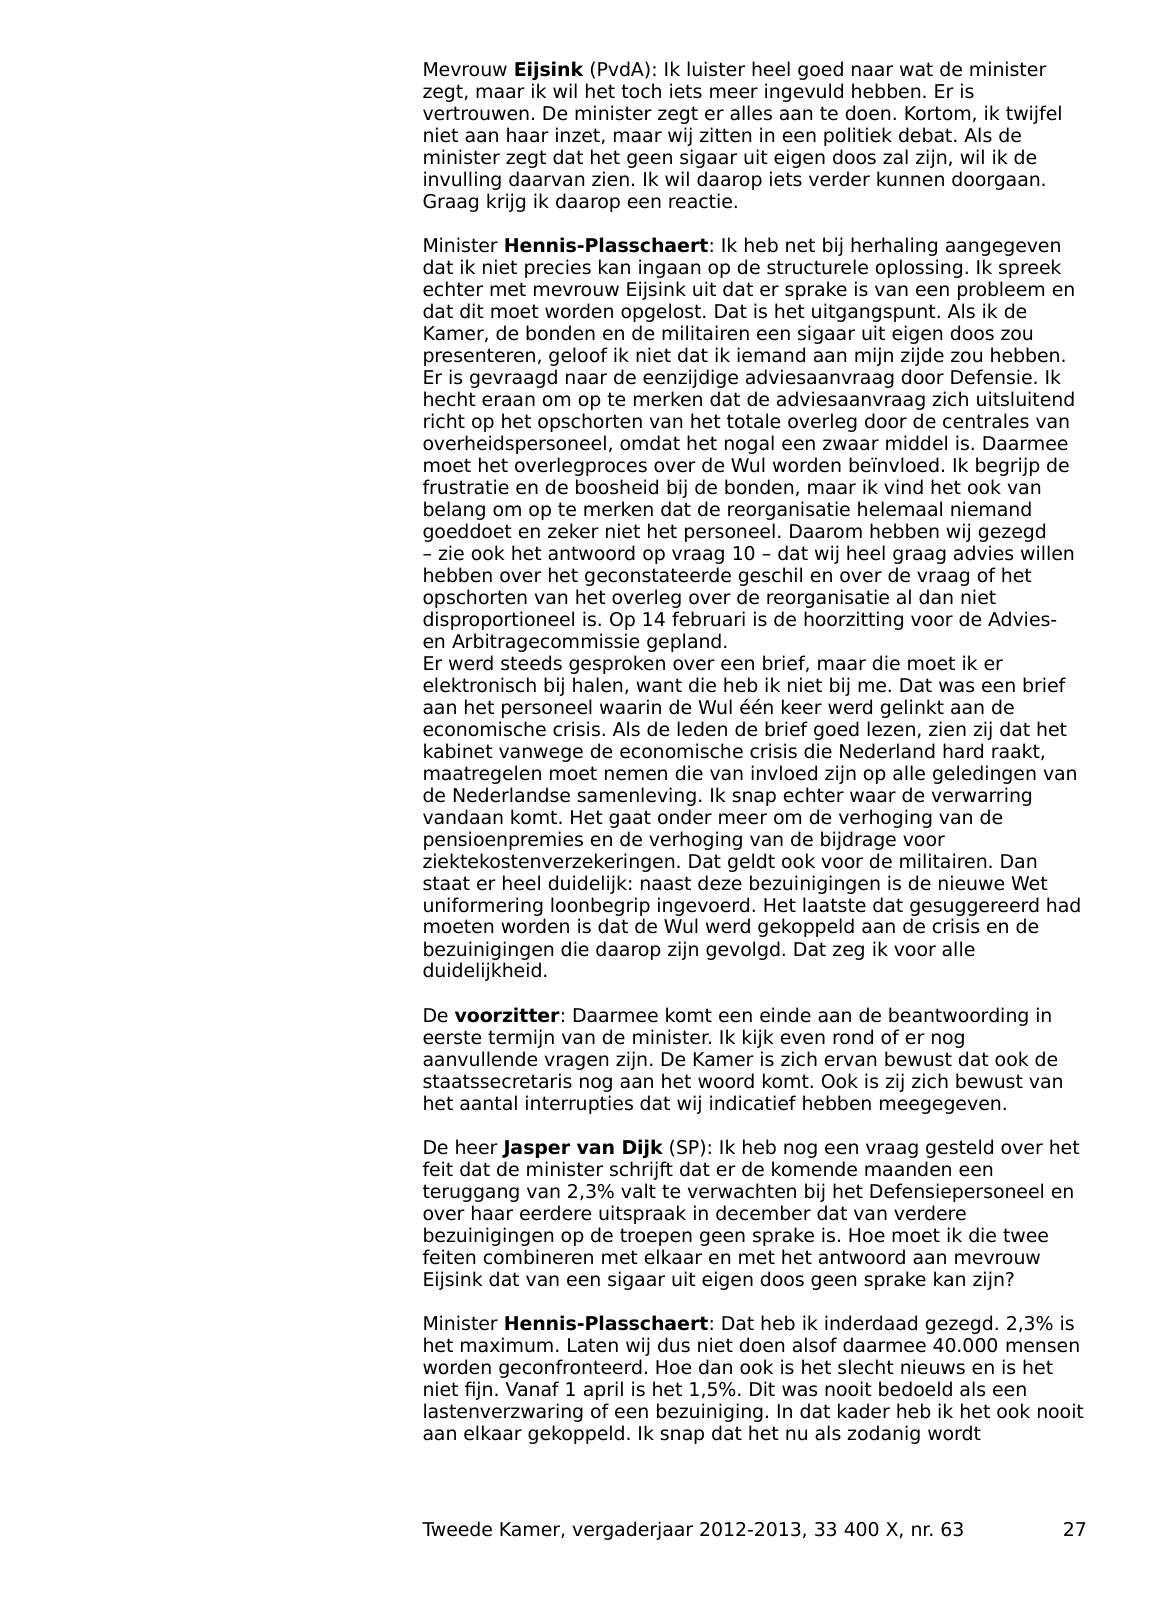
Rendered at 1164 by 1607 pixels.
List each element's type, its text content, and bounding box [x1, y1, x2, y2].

text Er is gevraagd naar de eenzijdige adviesaanvraag door Defensie. Ik hecht eraan om op te merken dat de adviesaanvraag zich uitsluitend richt op het opschorten van het totale overleg door de centrales van overheidspersoneel, omdat het nogal een zwaar middel is. Daarmee moet het overlegproces over de Wul worden beïnvloed. Ik begrijp de frustratie en de boosheid bij de bonden, maar ik vind het ook van belang om op te merken dat de reorganisatie helemaal niemand goeddoet en zeker niet het personeel. Daarom hebben wij gezegd – zie ook het antwoord op vraag 10 – dat wij heel graag advies willen hebben over het geconstateerde geschil en over de vraag of het opschorten van het overleg over de reorganisatie al dan niet disproportioneel is. Op 14 februari is de hoorzitting voor de Advies- en Arbitragecommissie gepland. [422, 367, 1087, 653]
text De heer Jasper van Dijk (SP): Ik heb nog een vraag gesteld over het feit dat de minister schrijft dat er de komende maanden een teruggang van 2,3% valt te verwachten bij het Defensiepersoneel en over haar eerdere uitspraak in december dat van verdere bezuinigingen op de troepen geen sprake is. Hoe moet ik die twee feiten combineren met elkaar en met het antwoord aan mevrouw Eijsink dat van een sigaar uit eigen doos geen sprake kan zijn? [422, 1137, 1087, 1291]
text Mevrouw Eijsink (PvdA): Ik luister heel goed naar wat de minister zegt, maar ik wil het toch iets meer ingevuld hebben. Er is vertrouwen. De minister zegt er alles aan te doen. Kortom, ik twijfel niet aan haar inzet, maar wij zitten in een politiek debat. Als de minister zegt dat het geen sigaar uit eigen doos zal zijn, wil ik de invulling daarvan zien. Ik wil daarop iets verder kunnen doorgaan. Graag krijg ik daarop een reactie. [422, 59, 1087, 213]
text Minister Hennis-Plasschaert: Ik heb net bij herhaling aangegeven dat ik niet precies kan ingaan op de structurele oplossing. Ik spreek echter met mevrouw Eijsink uit dat er sprake is van een probleem en dat dit moet worden opgelost. Dat is het uitgangspunt. Als ik de Kamer, de bonden en de militairen een sigaar uit eigen doos zou presenteren, geloof ik niet dat ik iemand aan mijn zijde zou hebben. [422, 235, 1087, 367]
text Minister Hennis-Plasschaert: Dat heb ik inderdaad gezegd. 2,3% is het maximum. Laten wij dus niet doen alsof daarmee 40.000 mensen worden geconfronteerd. Hoe dan ook is het slecht nieuws en is het niet fijn. Vanaf 1 april is het 1,5%. Dit was nooit bedoeld als een lastenverzwaring of een bezuiniging. In dat kader heb ik het ook nooit aan elkaar gekoppeld. Ik snap dat het nu als zodanig wordt [422, 1313, 1087, 1444]
text De voorzitter: Daarmee komt een einde aan de beantwoording in eerste termijn van de minister. Ik kijk even rond of er nog aanvullende vragen zijn. De Kamer is zich ervan bewust dat ook de staatssecretaris nog aan het woord komt. Ook is zij zich bewust van het aantal interrupties dat wij indicatief hebben meegegeven. [422, 1004, 1087, 1114]
text Er werd steeds gesproken over een brief, maar die moet ik er elektronisch bij halen, want die heb ik niet bij me. Dat was een brief aan het personeel waarin de Wul één keer werd gelinkt aan de economische crisis. Als de leden de brief goed lezen, zien zij dat het kabinet vanwege de economische crisis die Nederland hard raakt, maatregelen moet nemen die van invloed zijn op alle geledingen van de Nederlandse samenleving. Ik snap echter waar de verwarring vandaan komt. Het gaat onder meer om de verhoging van de pensioenpremies en de verhoging van de bijdrage voor ziektekostenverzekeringen. Dat geldt ook voor de militairen. Dan staat er heel duidelijk: naast deze bezuinigingen is de nieuwe Wet uniformering loonbegrip ingevoerd. Het laatste dat gesuggereerd had moeten worden is dat de Wul werd gekoppeld aan de crisis en de bezuinigingen die daarop zijn gevolgd. Dat zeg ik voor alle duidelijkheid. [422, 653, 1087, 982]
